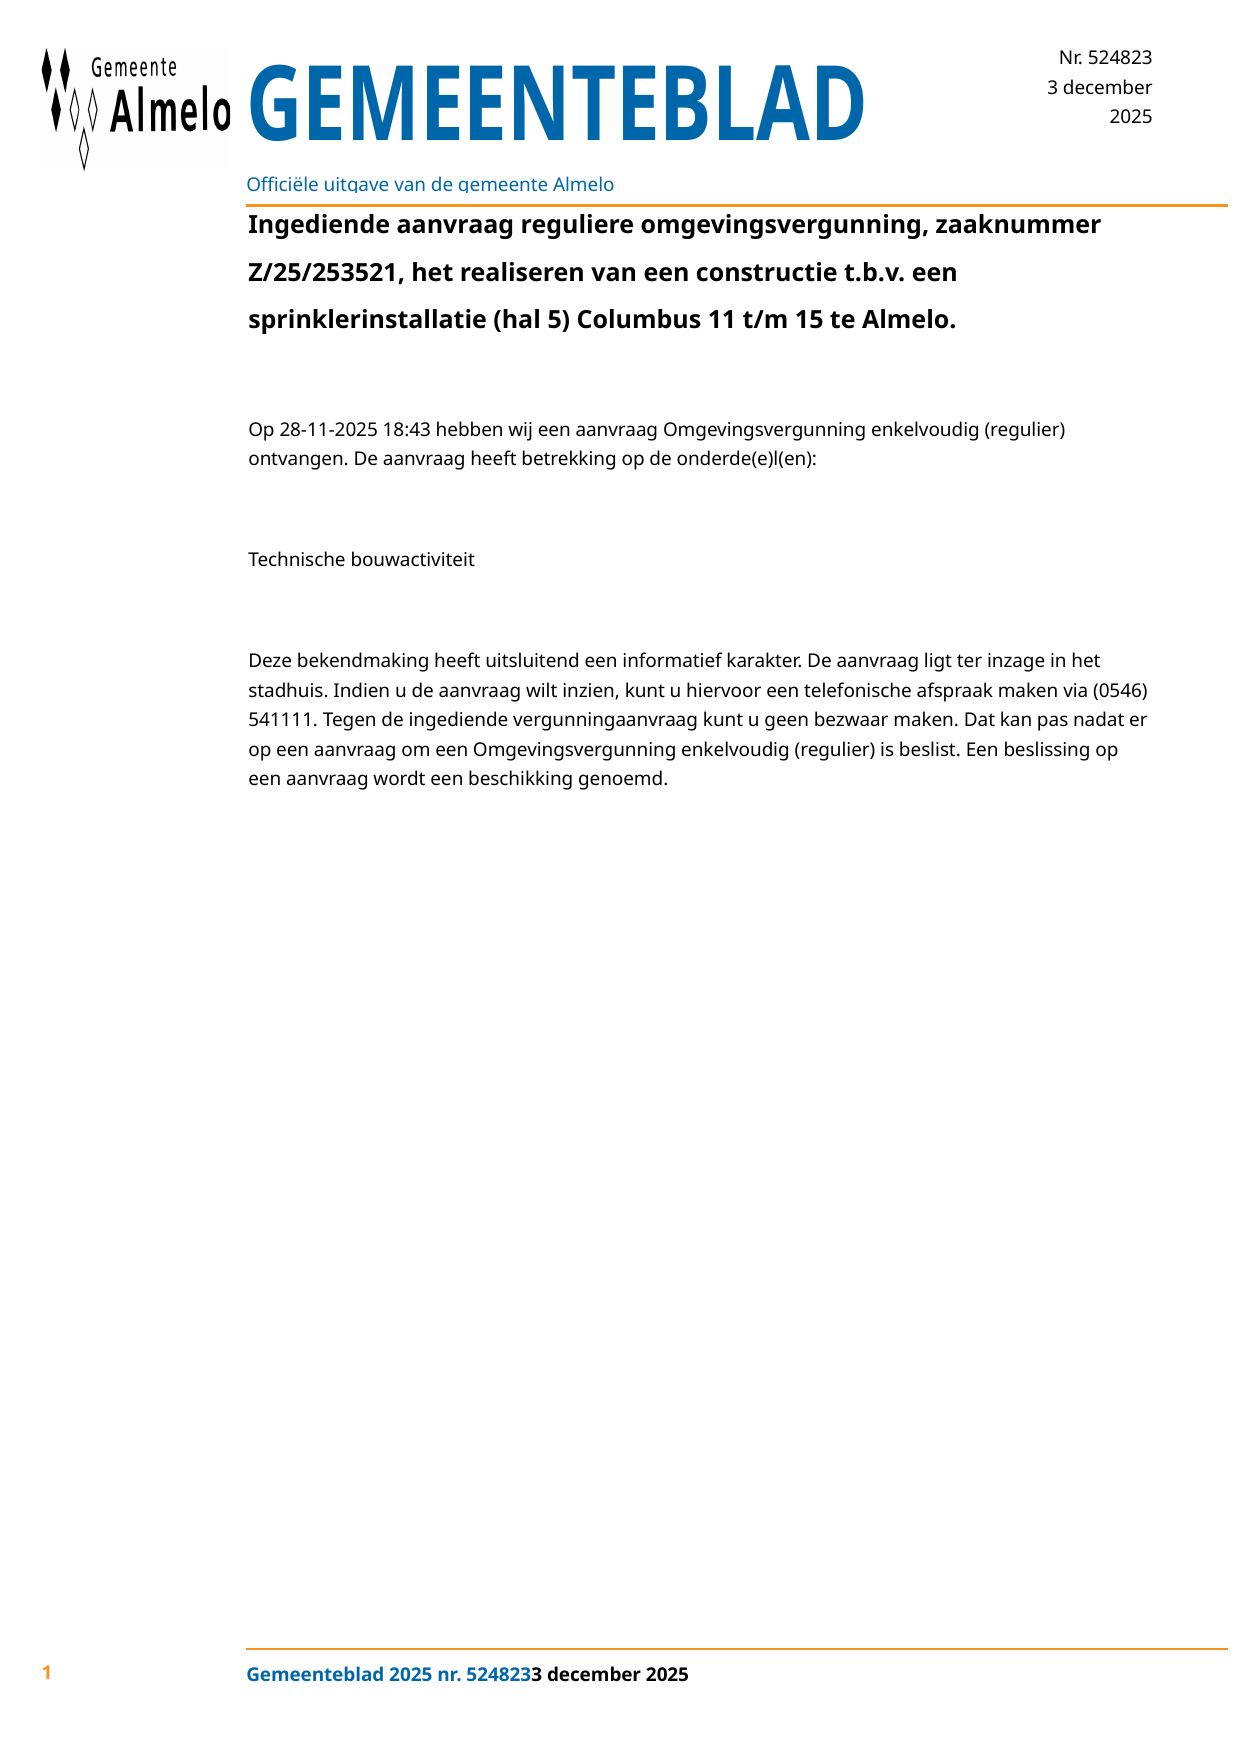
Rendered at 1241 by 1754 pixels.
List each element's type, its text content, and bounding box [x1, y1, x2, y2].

text Technische bouwactiviteit [248, 546, 1152, 572]
picture [41, 47, 231, 172]
text Op 28-11-2025 18:43 hebben wij een aanvraag Omgevingsvergunning enkelvoudig (regulier) ontvangen. De aanvraag heeft betrekking op de onderde(e)l(en): [248, 416, 1152, 471]
text Deze bekendmaking heeft uitsluitend een informatief karakter. De aanvraag ligt ter inzage in het stadhuis. Indien u de aanvraag wilt inzien, kunt u hiervoor een telefonische afspraak maken via (0546) 541111. Tegen de ingediende vergunningaanvraag kunt u geen bezwaar maken. Dat kan pas nadat er op een aanvraag om een Omgevingsvergunning enkelvoudig (regulier) is beslist. Een beslissing op een aanvraag wordt een beschikking genoemd. [248, 647, 1152, 791]
text Ingediende aanvraag reguliere omgevingsvergunning, zaaknummer Z/25/253521, het realiseren van een constructie t.b.v. een sprinklerinstallatie (hal 5) Columbus 11 t/m 15 te Almelo. [248, 207, 1152, 336]
